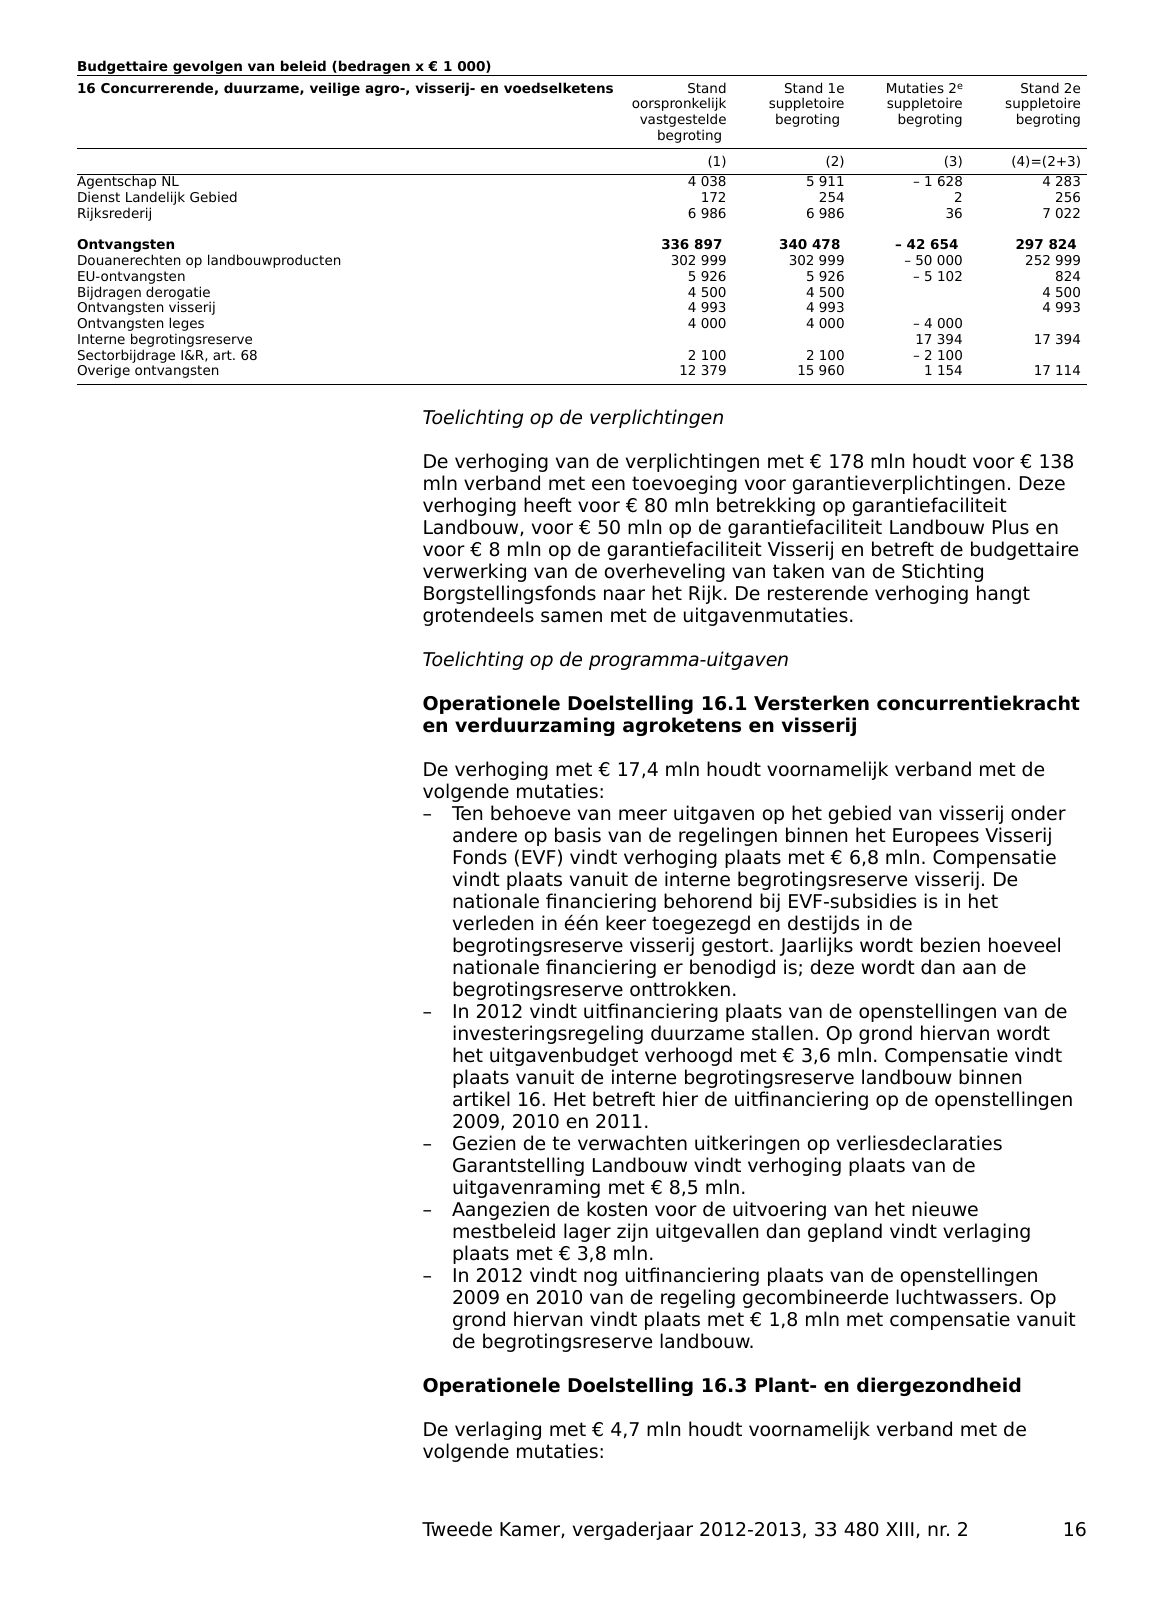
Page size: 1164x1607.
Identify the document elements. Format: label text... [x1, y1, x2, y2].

table_cell 15 960 [732, 363, 850, 383]
table_cell 16 Concurrerende, duurzame, veilige agro-, visserij- en voedselketens [77, 76, 614, 148]
table_cell [850, 221, 968, 237]
table_cell 302 999 [732, 253, 850, 269]
text – In 2012 vindt uitfinanciering plaats van de openstellingen van de investeringsregeling duurzame stallen. Op grond hiervan wordt het uitgavenbudget verhoogd met € 3,6 mln. Compensatie vindt plaats vanuit de interne begrotingsreserve landbouw binnen artikel 16. Het betreft hier de uitfinanciering op de openstellingen 2009, 2010 en 2011. [422, 1001, 1087, 1133]
table_cell 36 [850, 206, 968, 221]
table_cell [77, 221, 614, 237]
table_cell (3) [850, 149, 968, 174]
table_cell 4 993 [732, 300, 850, 316]
table_cell Dienst Landelijk Gebied [77, 190, 614, 206]
table_cell 2 100 [614, 347, 732, 363]
table_cell 7 022 [969, 206, 1087, 221]
table_cell Mutaties 2e suppletoire begroting [850, 76, 968, 148]
table_cell Ontvangsten visserij [77, 300, 614, 316]
table_cell 256 [969, 190, 1087, 206]
table_cell [614, 221, 732, 237]
table_cell [732, 332, 850, 347]
text De verlaging met € 4,7 mln houdt voornamelijk verband met de volgende mutaties: [422, 1419, 1087, 1463]
table_cell EU-ontvangsten [77, 269, 614, 284]
table_cell (4)=(2+3) [969, 149, 1087, 174]
table_cell 1 154 [850, 363, 968, 383]
table_cell (1) [614, 149, 732, 174]
text – Aangezien de kosten voor de uitvoering van het nieuwe mestbeleid lager zijn uitgevallen dan gepland vindt verlaging plaats met € 3,8 mln. [422, 1199, 1087, 1265]
table_cell Stand oorspronkelijk vastgestelde begroting [614, 76, 732, 148]
subtitle Toelichting op de verplichtingen [422, 407, 1087, 429]
table_cell – 2 100 [850, 347, 968, 363]
table_cell 4 500 [969, 284, 1087, 300]
table_cell – 42 654 [850, 237, 968, 253]
table_cell Ontvangsten leges [77, 316, 614, 332]
table_cell Rijksrederij [77, 206, 614, 221]
table_cell Bijdragen derogatie [77, 284, 614, 300]
table_cell 4 283 [969, 175, 1087, 190]
text – Ten behoeve van meer uitgaven op het gebied van visserij onder andere op basis van de regelingen binnen het Europees Visserij Fonds (EVF) vindt verhoging plaats met € 6,8 mln. Compensatie vindt plaats vanuit de interne begrotingsreserve visserij. De nationale financiering behorend bij EVF-subsidies is in het verleden in één keer toegezegd en destijds in de begrotingsreserve visserij gestort. Jaarlijks wordt bezien hoeveel nationale financiering er benodigd is; deze wordt dan aan de begrotingsreserve onttrokken. [422, 803, 1087, 1001]
table_cell – 4 000 [850, 316, 968, 332]
table_cell 302 999 [614, 253, 732, 269]
table_cell – 5 102 [850, 269, 968, 284]
table_cell 17 394 [850, 332, 968, 347]
table_cell 5 911 [732, 175, 850, 190]
table_cell Sectorbijdrage I&R, art. 68 [77, 347, 614, 363]
table_cell Stand 2e suppletoire begroting [969, 76, 1087, 148]
table_cell Overige ontvangsten [77, 363, 614, 383]
table_cell 2 [850, 190, 968, 206]
table_cell 12 379 [614, 363, 732, 383]
table_cell – 50 000 [850, 253, 968, 269]
table_cell 172 [614, 190, 732, 206]
table_cell 5 926 [614, 269, 732, 284]
table_cell 4 993 [969, 300, 1087, 316]
table_cell [850, 300, 968, 316]
table_cell [969, 316, 1087, 332]
table_cell 2 100 [732, 347, 850, 363]
table_cell [77, 149, 614, 174]
table_cell 4 500 [732, 284, 850, 300]
table_cell 340 478 [732, 237, 850, 253]
table_cell 17 394 [969, 332, 1087, 347]
table_cell [969, 347, 1087, 363]
table_cell 5 926 [732, 269, 850, 284]
table_cell [850, 284, 968, 300]
table_cell 4 993 [614, 300, 732, 316]
table_cell – 1 628 [850, 175, 968, 190]
table_header Budgettaire gevolgen van beleid (bedragen x € 1 000) [77, 59, 1087, 75]
table_cell 4 000 [732, 316, 850, 332]
subtitle Operationele Doelstelling 16.1 Versterken concurrentiekracht en verduurzaming agroketens en visserij [422, 693, 1087, 737]
table_cell Interne begrotingsreserve [77, 332, 614, 347]
table_cell 6 986 [732, 206, 850, 221]
table_cell Ontvangsten [77, 237, 614, 253]
text – In 2012 vindt nog uitfinanciering plaats van de openstellingen 2009 en 2010 van de regeling gecombineerde luchtwassers. Op grond hiervan vindt plaats met € 1,8 mln met compensatie vanuit de begrotingsreserve landbouw. [422, 1265, 1087, 1353]
table_cell 4 000 [614, 316, 732, 332]
subtitle Toelichting op de programma-uitgaven [422, 649, 1087, 671]
table_cell 254 [732, 190, 850, 206]
table_cell Agentschap NL [77, 175, 614, 190]
table_cell 4 500 [614, 284, 732, 300]
table_cell Douanerechten op landbouwproducten [77, 253, 614, 269]
table_cell 17 114 [969, 363, 1087, 383]
table_cell 336 897 [614, 237, 732, 253]
text De verhoging van de verplichtingen met € 178 mln houdt voor € 138 mln verband met een toevoeging voor garantieverplichtingen. Deze verhoging heeft voor € 80 mln betrekking op garantiefaciliteit Landbouw, voor € 50 mln op de garantiefaciliteit Landbouw Plus en voor € 8 mln op de garantiefaciliteit Visserij en betreft de budgettaire verwerking van de overheveling van taken van de Stichting Borgstellingsfonds naar het Rijk. De resterende verhoging hangt grotendeels samen met de uitgavenmutaties. [422, 451, 1087, 627]
text De verhoging met € 17,4 mln houdt voornamelijk verband met de volgende mutaties: [422, 759, 1087, 803]
subtitle Operationele Doelstelling 16.3 Plant- en diergezondheid [422, 1375, 1087, 1397]
table_cell 297 824 [969, 237, 1087, 253]
text – Gezien de te verwachten uitkeringen op verliesdeclaraties Garantstelling Landbouw vindt verhoging plaats van de uitgavenraming met € 8,5 mln. [422, 1133, 1087, 1199]
table_cell 4 038 [614, 175, 732, 190]
table_cell [732, 221, 850, 237]
table_cell 252 999 [969, 253, 1087, 269]
table_cell 824 [969, 269, 1087, 284]
table_cell (2) [732, 149, 850, 174]
table_cell [969, 221, 1087, 237]
table_cell Stand 1e suppletoire begroting [732, 76, 850, 148]
table_cell 6 986 [614, 206, 732, 221]
table_cell [614, 332, 732, 347]
